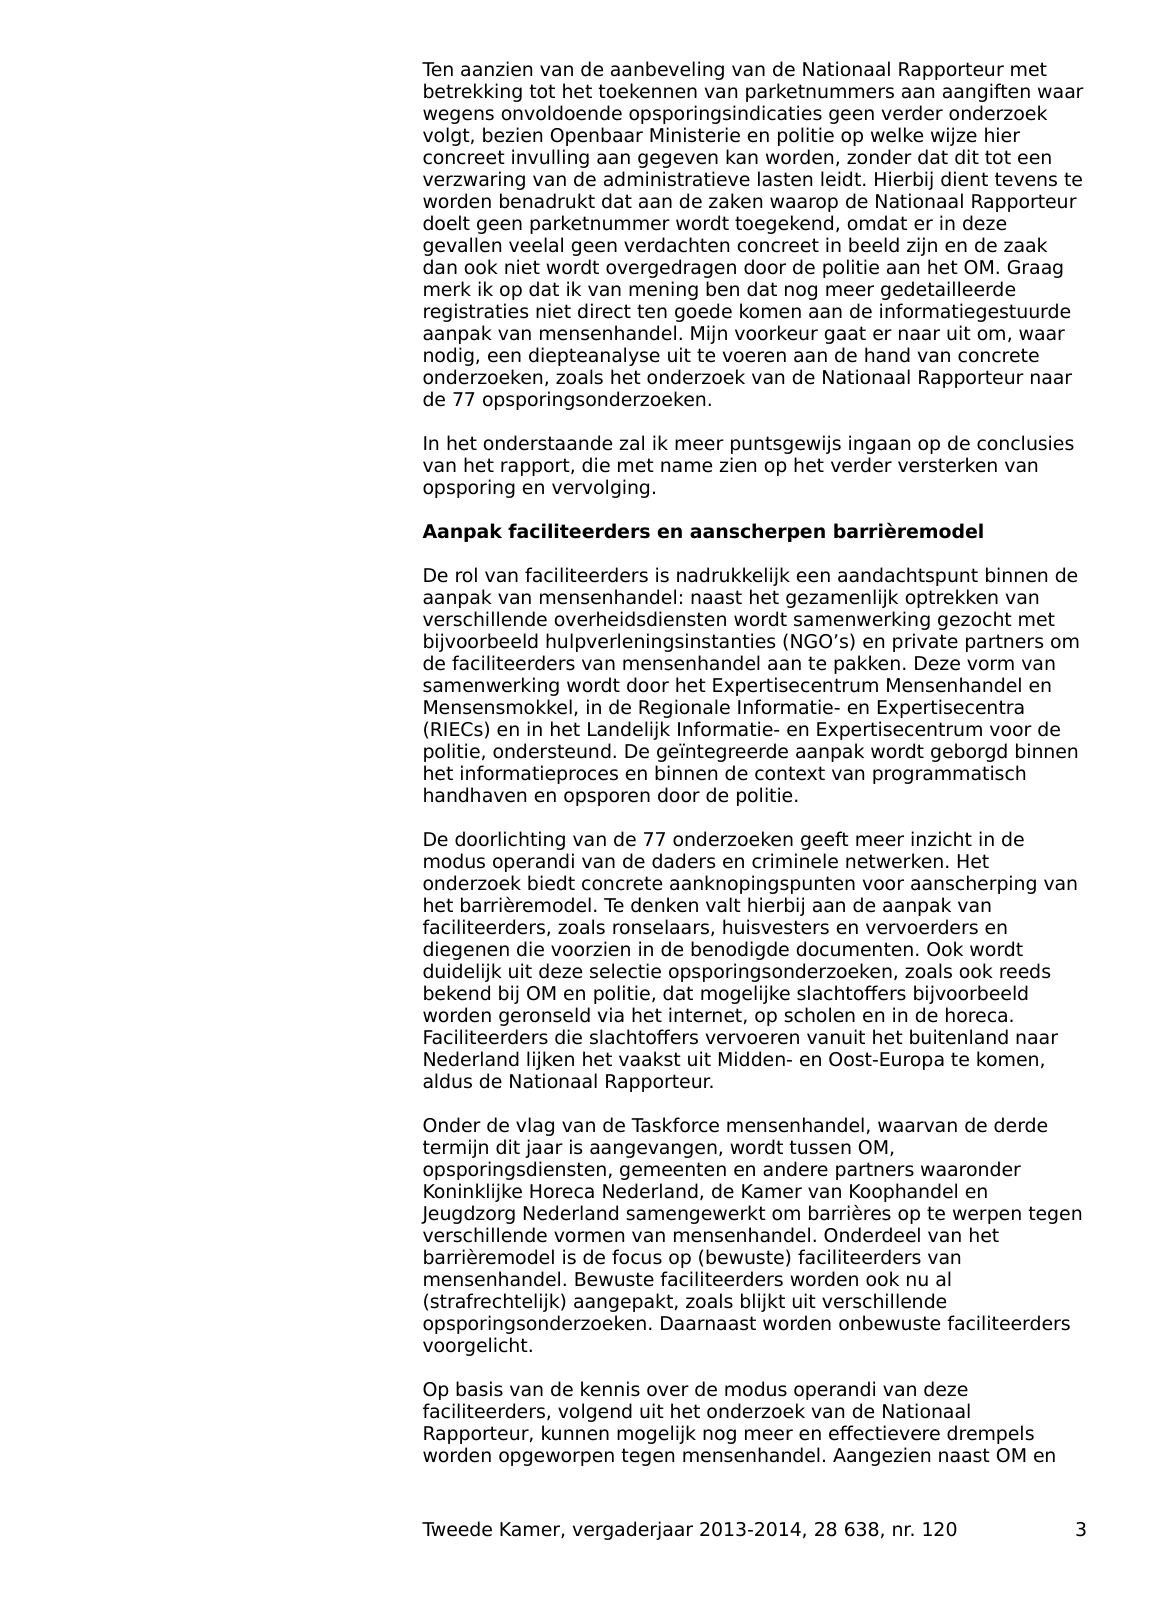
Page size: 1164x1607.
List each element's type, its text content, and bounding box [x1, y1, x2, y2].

text De rol van faciliteerders is nadrukkelijk een aandachtspunt binnen de aanpak van mensenhandel: naast het gezamenlijk optrekken van verschillende overheidsdiensten wordt samenwerking gezocht met bijvoorbeeld hulpverleningsinstanties (NGO’s) en private partners om de faciliteerders van mensenhandel aan te pakken. Deze vorm van samenwerking wordt door het Expertisecentrum Mensenhandel en Mensensmokkel, in de Regionale Informatie- en Expertisecentra (RIECs) en in het Landelijk Informatie- en Expertisecentrum voor de politie, ondersteund. De geïntegreerde aanpak wordt geborgd binnen het informatieproces en binnen de context van programmatisch handhaven en opsporen door de politie. [422, 565, 1087, 807]
text De doorlichting van de 77 onderzoeken geeft meer inzicht in de modus operandi van de daders en criminele netwerken. Het onderzoek biedt concrete aanknopingspunten voor aanscherping van het barrièremodel. Te denken valt hierbij aan de aanpak van faciliteerders, zoals ronselaars, huisvesters en vervoerders en diegenen die voorzien in de benodigde documenten. Ook wordt duidelijk uit deze selectie opsporingsonderzoeken, zoals ook reeds bekend bij OM en politie, dat mogelijke slachtoffers bijvoorbeeld worden geronseld via het internet, op scholen en in de horeca. Faciliteerders die slachtoffers vervoeren vanuit het buitenland naar Nederland lijken het vaakst uit Midden- en Oost-Europa te komen, aldus de Nationaal Rapporteur. [422, 829, 1087, 1093]
text In het onderstaande zal ik meer puntsgewijs ingaan op de conclusies van het rapport, die met name zien op het verder versterken van opsporing en vervolging. [422, 433, 1087, 499]
text Onder de vlag van de Taskforce mensenhandel, waarvan de derde termijn dit jaar is aangevangen, wordt tussen OM, opsporingsdiensten, gemeenten en andere partners waaronder Koninklijke Horeca Nederland, de Kamer van Koophandel en Jeugdzorg Nederland samengewerkt om barrières op te werpen tegen verschillende vormen van mensenhandel. Onderdeel van het barrièremodel is de focus op (bewuste) faciliteerders van mensenhandel. Bewuste faciliteerders worden ook nu al (strafrechtelijk) aangepakt, zoals blijkt uit verschillende opsporingsonderzoeken. Daarnaast worden onbewuste faciliteerders voorgelicht. [422, 1115, 1087, 1357]
text Op basis van de kennis over de modus operandi van deze faciliteerders, volgend uit het onderzoek van de Nationaal Rapporteur, kunnen mogelijk nog meer en effectievere drempels worden opgeworpen tegen mensenhandel. Aangezien naast OM en [422, 1379, 1087, 1467]
subtitle Aanpak faciliteerders en aanscherpen barrièremodel [422, 521, 1087, 543]
text Ten aanzien van de aanbeveling van de Nationaal Rapporteur met betrekking tot het toekennen van parketnummers aan aangiften waar wegens onvoldoende opsporingsindicaties geen verder onderzoek volgt, bezien Openbaar Ministerie en politie op welke wijze hier concreet invulling aan gegeven kan worden, zonder dat dit tot een verzwaring van de administratieve lasten leidt. Hierbij dient tevens te worden benadrukt dat aan de zaken waarop de Nationaal Rapporteur doelt geen parketnummer wordt toegekend, omdat er in deze gevallen veelal geen verdachten concreet in beeld zijn en de zaak dan ook niet wordt overgedragen door de politie aan het OM. Graag merk ik op dat ik van mening ben dat nog meer gedetailleerde registraties niet direct ten goede komen aan de informatiegestuurde aanpak van mensenhandel. Mijn voorkeur gaat er naar uit om, waar nodig, een diepteanalyse uit te voeren aan de hand van concrete onderzoeken, zoals het onderzoek van de Nationaal Rapporteur naar de 77 opsporingsonderzoeken. [422, 59, 1087, 411]
